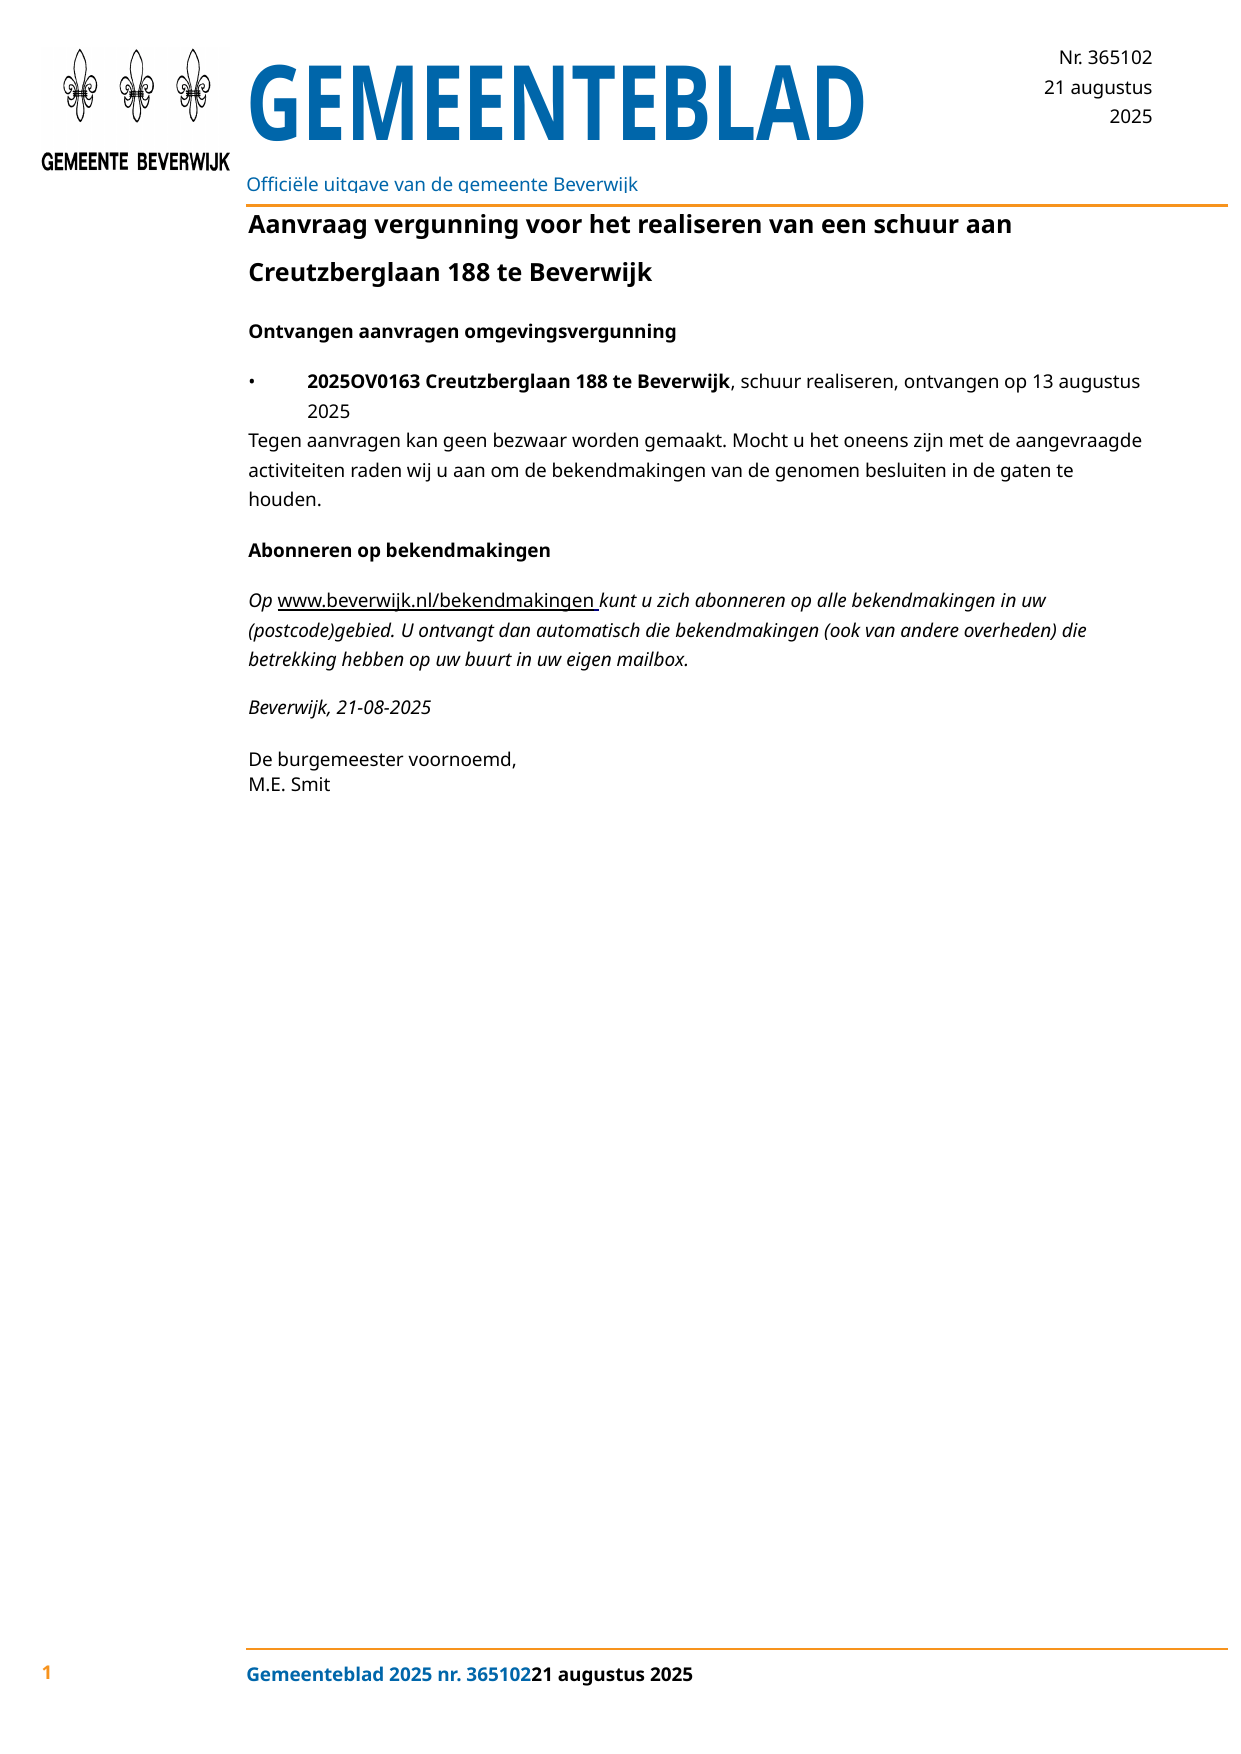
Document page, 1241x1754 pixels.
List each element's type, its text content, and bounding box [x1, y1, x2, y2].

text Tegen aanvragen kan geen bezwaar worden gemaakt. Mocht u het oneens zijn met de aangevraagde activiteiten raden wij u aan om de bekendmakingen van de genomen besluiten in de gaten te houden. [248, 427, 1152, 512]
text Aanvraag vergunning voor het realiseren van een schuur aan Creutzberglaan 188 te Beverwijk [248, 207, 1152, 288]
text M.E. Smit [248, 772, 1152, 797]
list 2025OV0163 Creutzberglaan 188 te Beverwijk, schuur realiseren, ontvangen op 13 augustus 2025 [248, 368, 1152, 424]
text Abonneren op bekendmakingen [248, 537, 1152, 563]
picture [41, 47, 231, 172]
text Op www.beverwijk.nl/bekendmakingen kunt u zich abonneren op alle bekendmakingen in uw (postcode)gebied. U ontvangt dan automatisch die bekendmakingen (ook van andere overheden) die betrekking hebben op uw buurt in uw eigen mailbox. [248, 587, 1152, 672]
text Ontvangen aanvragen omgevingsvergunning [248, 318, 1152, 344]
text Beverwijk, 21-08-2025 [248, 694, 1152, 720]
text De burgemeester voornoemd, [248, 746, 1152, 772]
